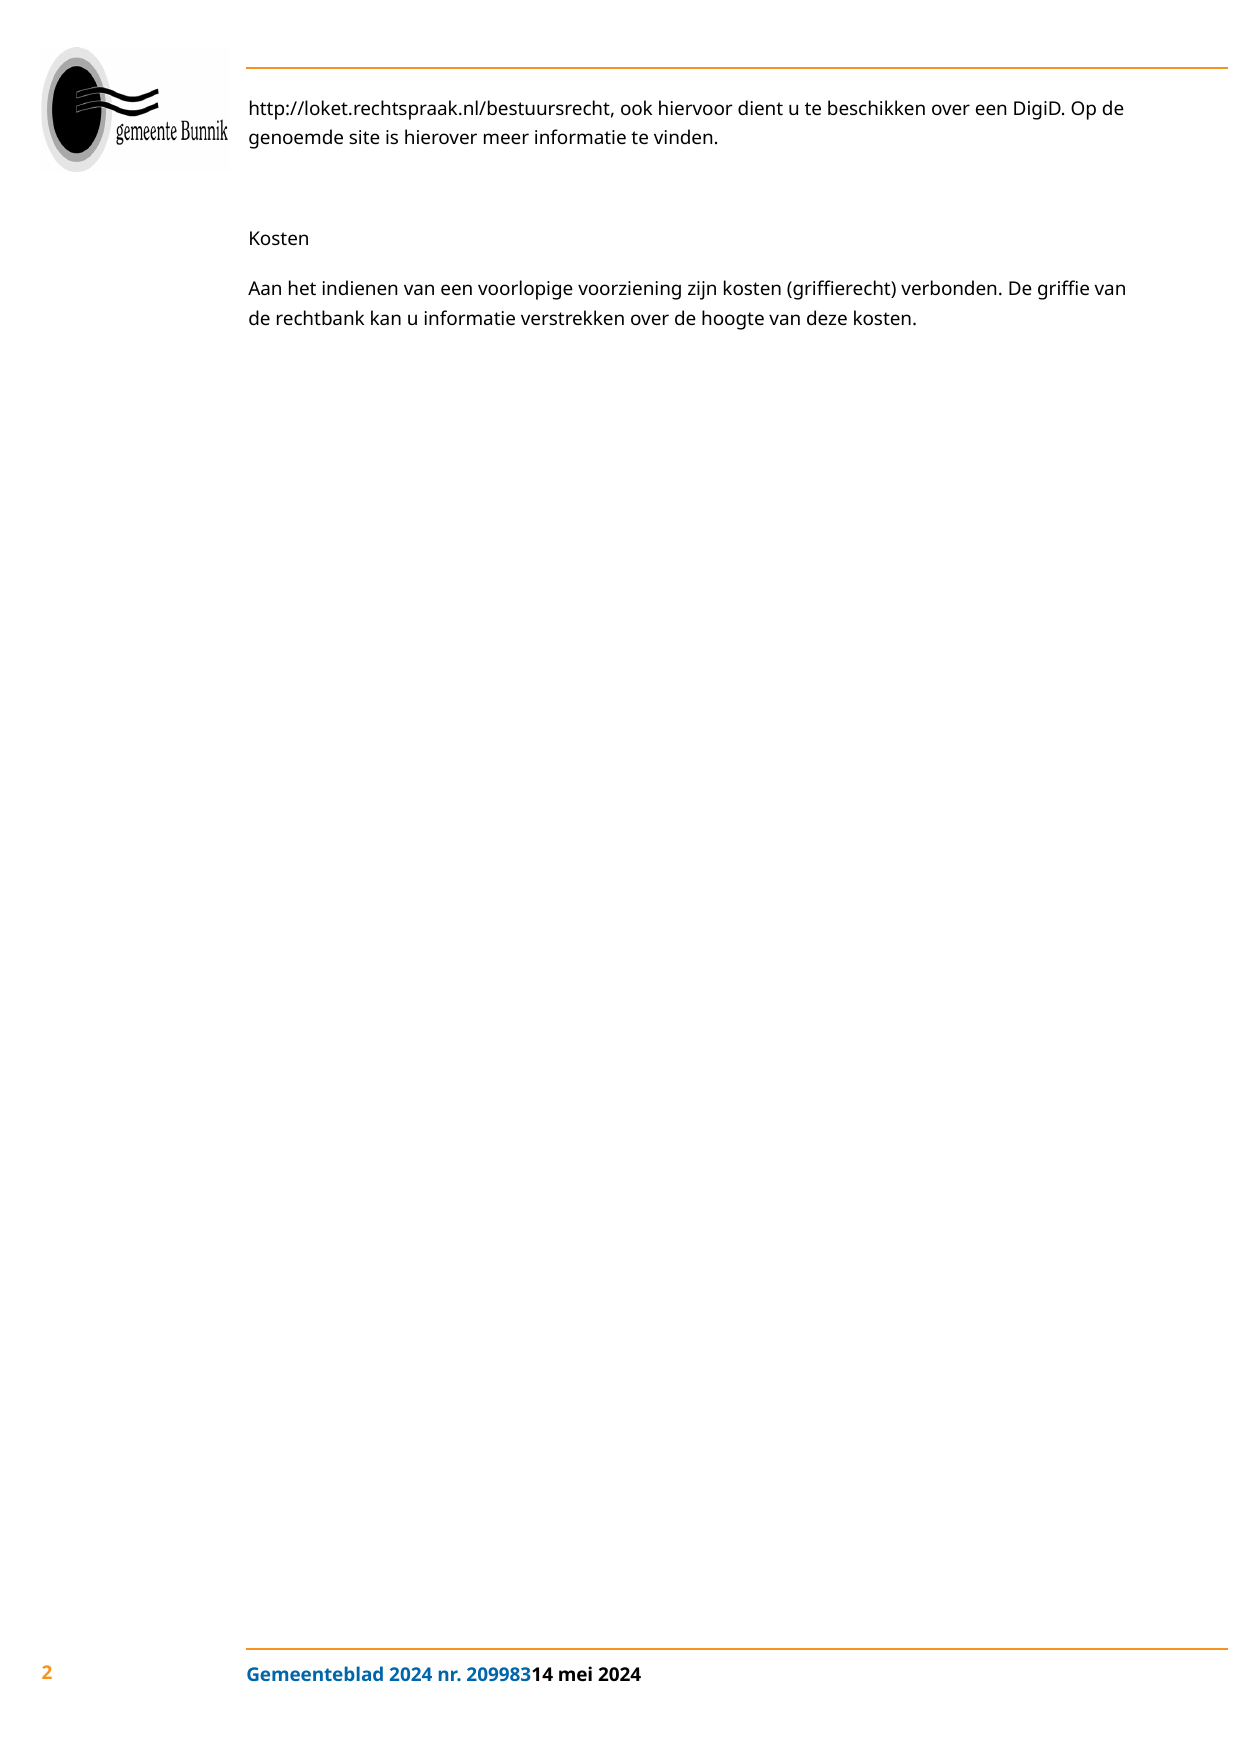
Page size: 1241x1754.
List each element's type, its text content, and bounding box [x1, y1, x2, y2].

text Kosten [248, 225, 1152, 251]
picture [41, 47, 231, 172]
text http://loket.rechtspraak.nl/bestuursrecht, ook hiervoor dient u te beschikken over een DigiD. Op de genoemde site is hierover meer informatie te vinden. [248, 95, 1152, 150]
text Aan het indienen van een voorlopige voorziening zijn kosten (griffierecht) verbonden. De griffie van de rechtbank kan u informatie verstrekken over de hoogte van deze kosten. [248, 276, 1152, 331]
